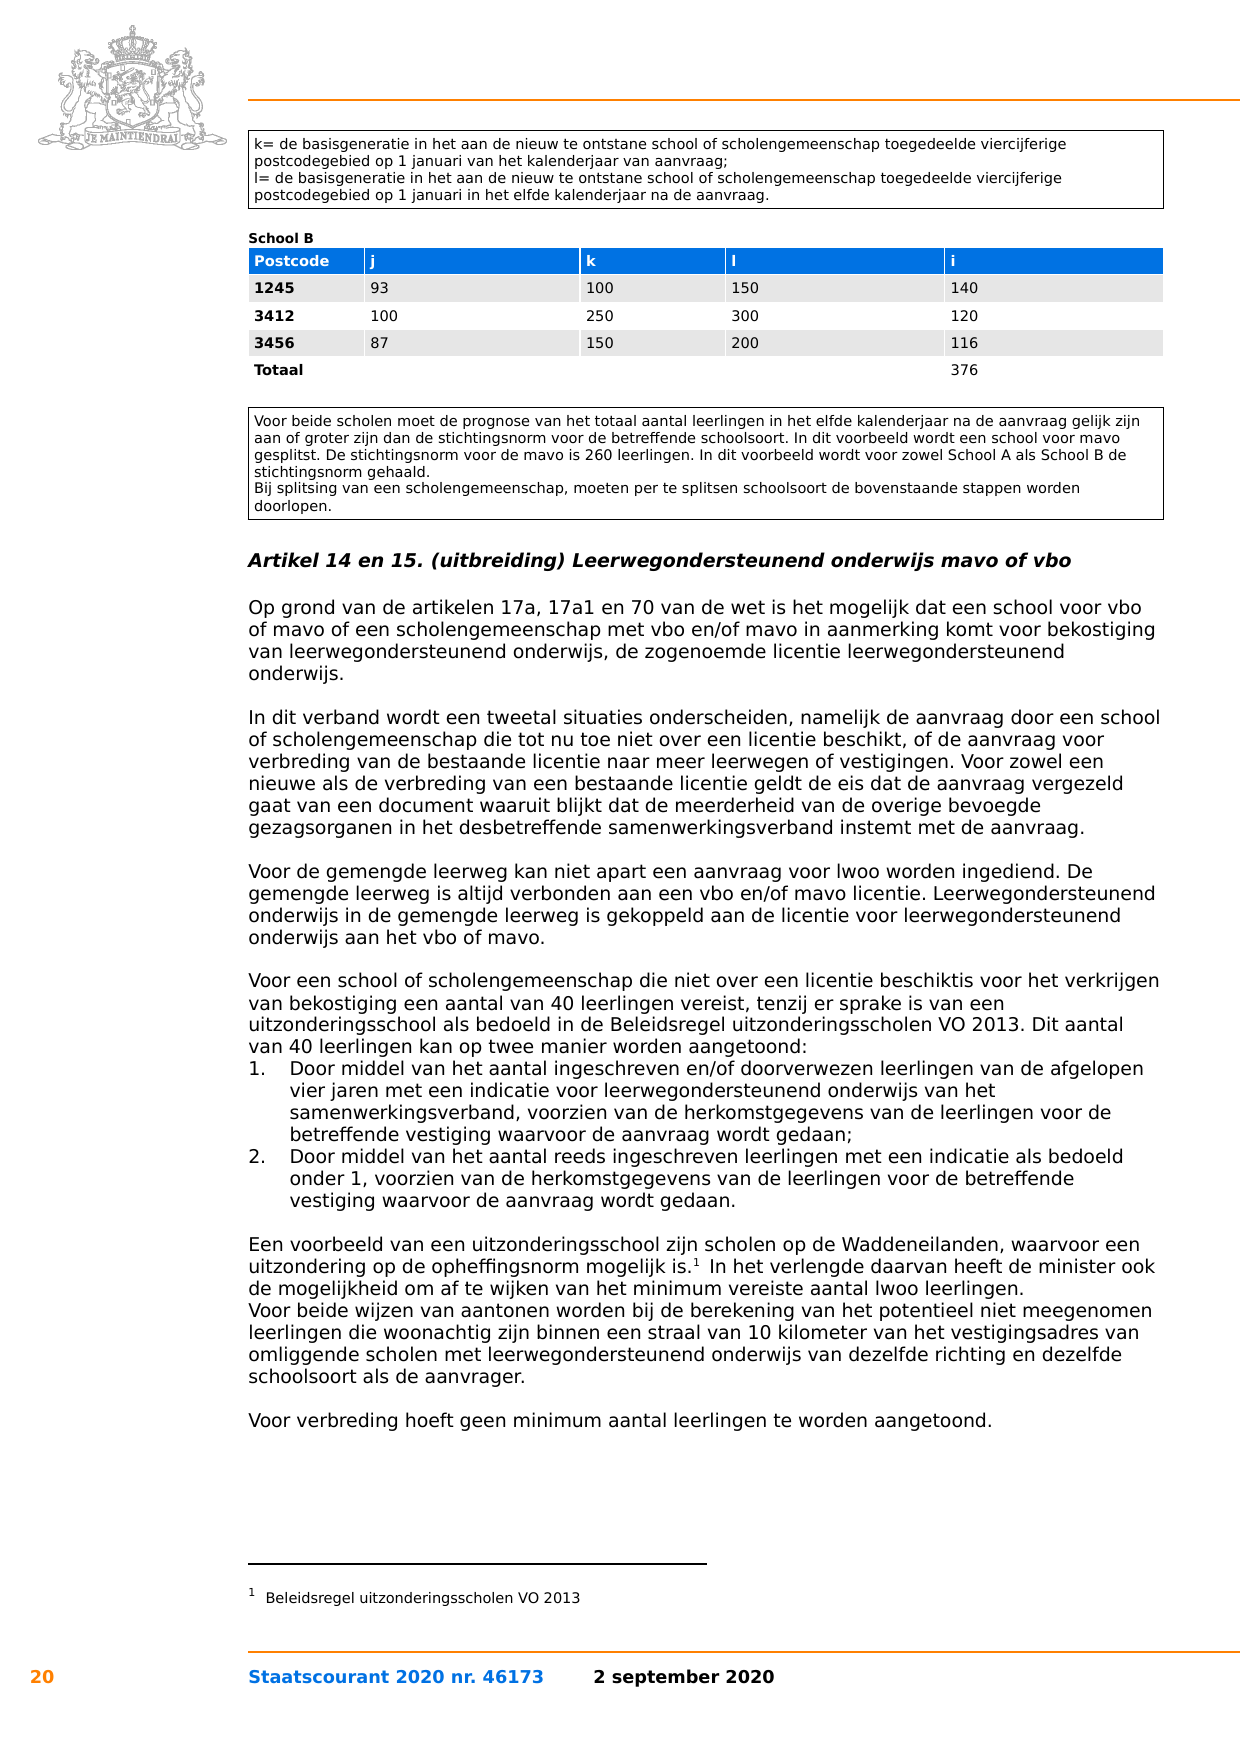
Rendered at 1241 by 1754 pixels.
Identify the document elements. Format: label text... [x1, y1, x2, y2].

table_cell 300 [726, 303, 944, 329]
table_cell 140 [945, 275, 1163, 302]
text Voor verbreding hoeft geen minimum aantal leerlingen te worden aangetoond. [248, 1410, 1163, 1432]
table_cell 150 [726, 275, 944, 302]
text Beleidsregel uitzonderingsscholen VO 2013 [248, 1586, 1163, 1608]
table_cell 250 [581, 303, 725, 329]
text 1. Door middel van het aantal ingeschreven en/of doorverwezen leerlingen van de afgelopen vier jaren met een indicatie voor leerwegondersteunend onderwijs van het samenwerkingsverband, voorzien van de herkomstgegevens van de leerlingen voor de betreffende vestiging waarvoor de aanvraag wordt gedaan; [248, 1058, 1163, 1146]
text 2. Door middel van het aantal reeds ingeschreven leerlingen met een indicatie als bedoeld onder 1, voorzien van de herkomstgegevens van de leerlingen voor de betreffende vestiging waarvoor de aanvraag wordt gedaan. [248, 1146, 1163, 1212]
text Voor beide wijzen van aantonen worden bij de berekening van het potentieel niet meegenomen leerlingen die woonachtig zijn binnen een straal van 10 kilometer van het vestigingsadres van omliggende scholen met leerwegondersteunend onderwijs van dezelfde richting en dezelfde schoolsoort als de aanvrager. [248, 1300, 1163, 1388]
table_cell 100 [581, 275, 725, 302]
table_cell l [726, 248, 944, 274]
table_cell 3412 [249, 303, 364, 329]
subtitle Artikel 14 en 15. (uitbreiding) Leerwegondersteunend onderwijs mavo of vbo [248, 550, 1163, 572]
table_cell [726, 358, 944, 384]
text Voor een school of scholengemeenschap die niet over een licentie beschiktis voor het verkrijgen van bekostiging een aantal van 40 leerlingen vereist, tenzij er sprake is van een uitzonderingsschool als bedoeld in de Beleidsregel uitzonderingsscholen VO 2013. Dit aantal van 40 leerlingen kan op twee manier worden aangetoond: [248, 970, 1163, 1058]
table_cell i [945, 248, 1163, 274]
table_cell 1245 [249, 275, 364, 302]
table_cell [365, 358, 579, 384]
table_cell 116 [945, 330, 1163, 356]
table_cell Totaal [249, 358, 364, 384]
text Een voorbeeld van een uitzonderingsschool zijn scholen op de Waddeneilanden, waarvoor een uitzondering op de opheffingsnorm mogelijk is. In het verlengde daarvan heeft de minister ook de mogelijkheid om af te wijken van het minimum vereiste aantal lwoo leerlingen. [248, 1234, 1163, 1300]
text Voor de gemengde leerweg kan niet apart een aanvraag voor lwoo worden ingediend. De gemengde leerweg is altijd verbonden aan een vbo en/of mavo licentie. Leerwegondersteunend onderwijs in de gemengde leerweg is gekoppeld aan de licentie voor leerwegondersteunend onderwijs aan het vbo of mavo. [248, 861, 1163, 948]
table_header School B [248, 231, 1163, 247]
table_cell [581, 358, 725, 384]
table_cell 150 [581, 330, 725, 356]
table_cell 100 [365, 303, 579, 329]
table_cell j [365, 248, 579, 274]
text In dit verband wordt een tweetal situaties onderscheiden, namelijk de aanvraag door een school of scholengemeenschap die tot nu toe niet over een licentie beschikt, of de aanvraag voor verbreding van de bestaande licentie naar meer leerwegen of vestigingen. Voor zowel een nieuwe als de verbreding van een bestaande licentie geldt de eis dat de aanvraag vergezeld gaat van een document waaruit blijkt dat de meerderheid van de overige bevoegde gezagsorganen in het desbetreffende samenwerkingsverband instemt met de aanvraag. [248, 707, 1163, 839]
table_header k= de basisgeneratie in het aan de nieuw te ontstane school of scholengemeenschap toegedeelde viercijferige postcodegebied op 1 januari van het kalenderjaar van aanvraag; l= de basisgeneratie in het aan de nieuw te ontstane school of scholengemeenschap toegedeelde viercijferige postcodegebied op 1 januari in het elfde kalenderjaar na de aanvraag. [249, 131, 1163, 208]
text Op grond van de artikelen 17a, 17a1 en 70 van de wet is het mogelijk dat een school voor vbo of mavo of een scholengemeenschap met vbo en/of mavo in aanmerking komt voor bekostiging van leerwegondersteunend onderwijs, de zogenoemde licentie leerwegondersteunend onderwijs. [248, 597, 1163, 685]
table_cell k [581, 248, 725, 274]
picture [38, 25, 227, 150]
table_cell 200 [726, 330, 944, 356]
table_cell 87 [365, 330, 579, 356]
table_cell 3456 [249, 330, 364, 356]
table_cell Postcode [249, 248, 364, 274]
table_cell 376 [945, 358, 1163, 384]
table_cell 120 [945, 303, 1163, 329]
table_cell 93 [365, 275, 579, 302]
table_header Voor beide scholen moet de prognose van het totaal aantal leerlingen in het elfde kalenderjaar na de aanvraag gelijk zijn aan of groter zijn dan de stichtingsnorm voor de betreffende schoolsoort. In dit voorbeeld wordt een school voor mavo gesplitst. De stichtingsnorm voor de mavo is 260 leerlingen. In dit voorbeeld wordt voor zowel School A als School B de stichtingsnorm gehaald. Bij splitsing van een scholengemeenschap, moeten per te splitsen schoolsoort de bovenstaande stappen worden doorlopen. [249, 408, 1163, 519]
